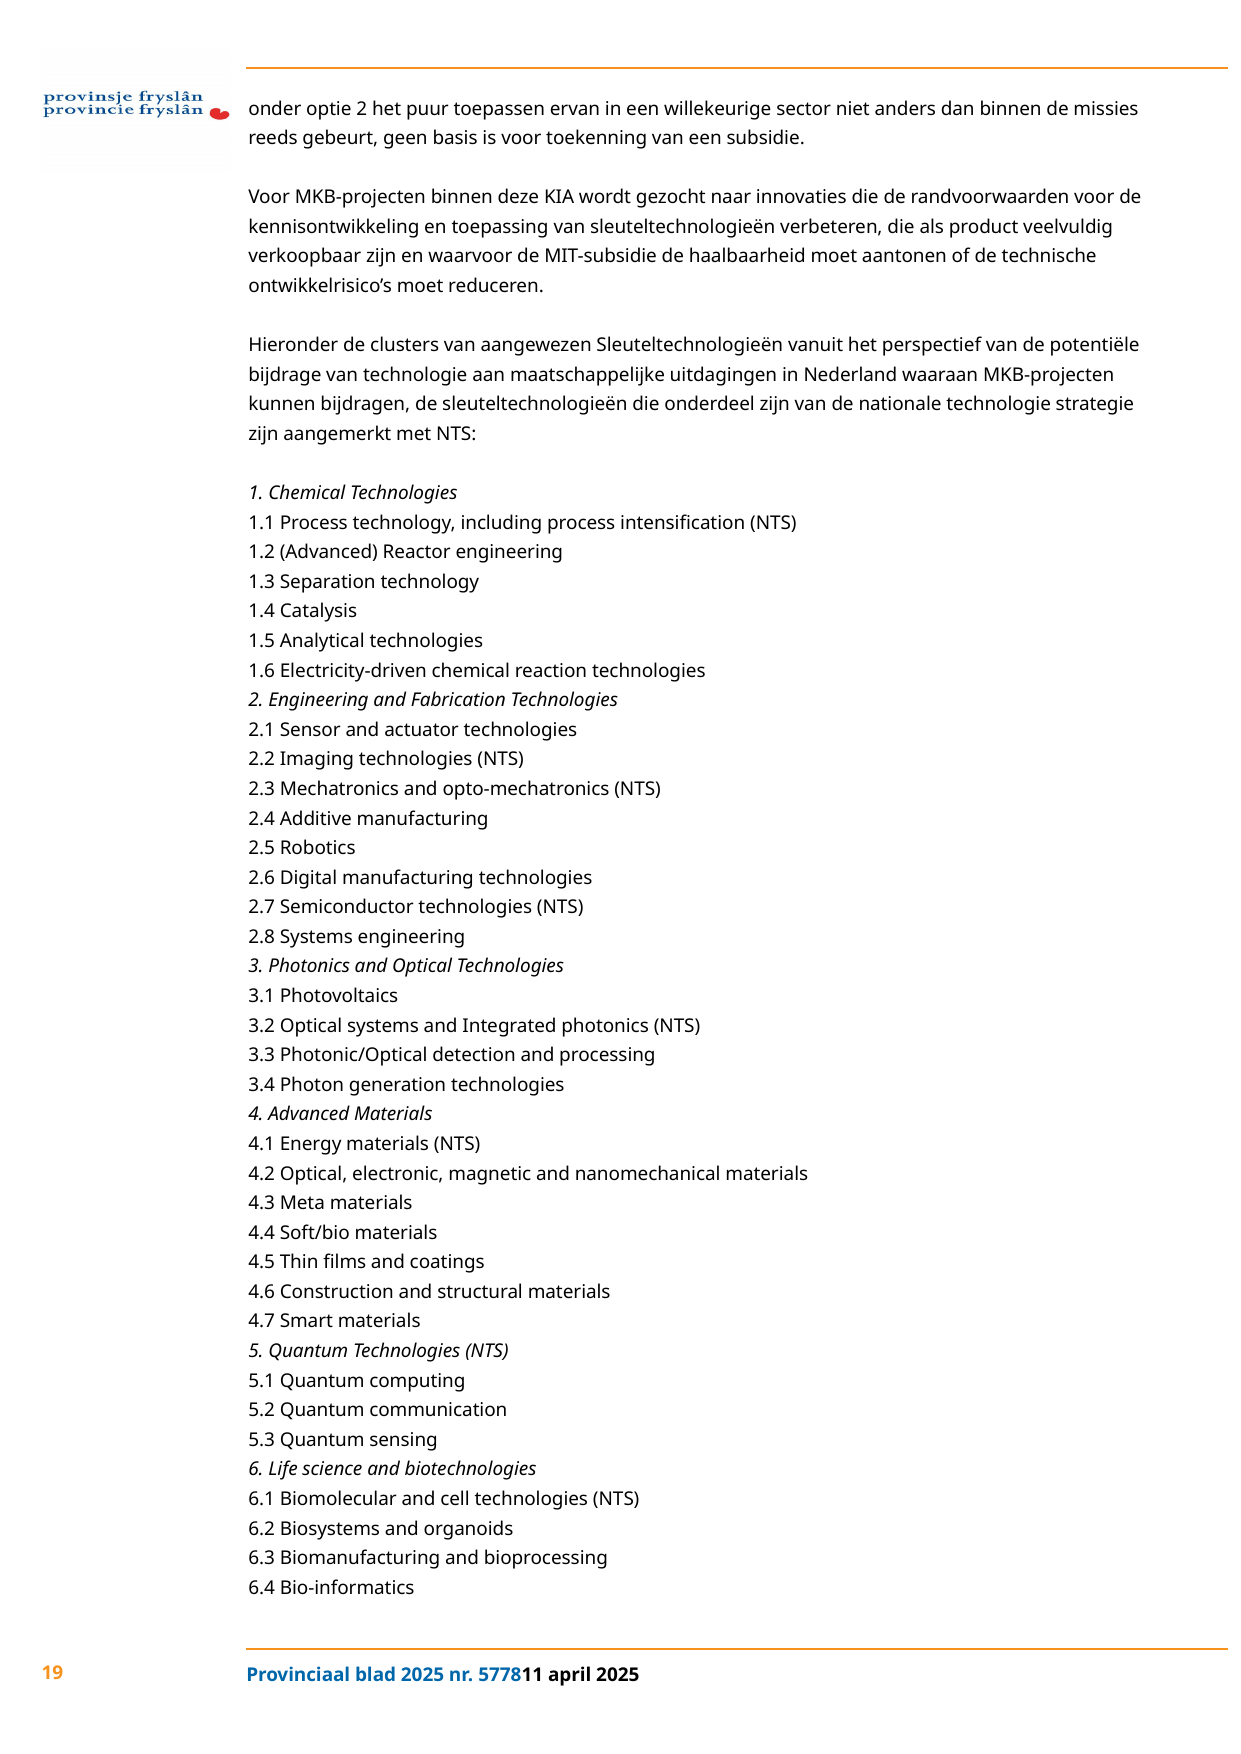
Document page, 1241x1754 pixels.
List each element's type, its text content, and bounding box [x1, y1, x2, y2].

text 6.4 Bio-informatics [248, 1574, 1152, 1600]
text 1.2 (Advanced) Reactor engineering [248, 538, 1152, 564]
text 2.8 Systems engineering [248, 923, 1152, 949]
text 4.5 Thin films and coatings [248, 1248, 1152, 1274]
text 4.6 Construction and structural materials [248, 1278, 1152, 1304]
text 5.3 Quantum sensing [248, 1426, 1152, 1452]
text 5. Quantum Technologies (NTS) [248, 1337, 1152, 1363]
text 2.3 Mechatronics and opto-mechatronics (NTS) [248, 775, 1152, 801]
text 4.3 Meta materials [248, 1189, 1152, 1215]
text 6.3 Biomanufacturing and bioprocessing [248, 1544, 1152, 1570]
text 5.2 Quantum communication [248, 1396, 1152, 1422]
text 1.4 Catalysis [248, 598, 1152, 623]
text 1. Chemical Technologies [248, 479, 1152, 505]
text 4.1 Energy materials (NTS) [248, 1130, 1152, 1156]
text 3. Photonics and Optical Technologies [248, 953, 1152, 978]
text 6.2 Biosystems and organoids [248, 1515, 1152, 1541]
text 4.4 Soft/bio materials [248, 1219, 1152, 1245]
text 6.1 Biomolecular and cell technologies (NTS) [248, 1485, 1152, 1511]
text 6. Life science and biotechnologies [248, 1456, 1152, 1481]
text 1.1 Process technology, including process intensification (NTS) [248, 509, 1152, 535]
text 2.1 Sensor and actuator technologies [248, 716, 1152, 742]
text 1.3 Separation technology [248, 568, 1152, 594]
text 1.6 Electricity-driven chemical reaction technologies [248, 657, 1152, 683]
text 4.2 Optical, electronic, magnetic and nanomechanical materials [248, 1160, 1152, 1186]
text 2.4 Additive manufacturing [248, 805, 1152, 831]
text 4.7 Smart materials [248, 1308, 1152, 1333]
picture [41, 47, 231, 172]
text 5.1 Quantum computing [248, 1367, 1152, 1393]
text 3.1 Photovoltaics [248, 982, 1152, 1008]
text 2.2 Imaging technologies (NTS) [248, 746, 1152, 771]
text 1.5 Analytical technologies [248, 627, 1152, 653]
text 2.6 Digital manufacturing technologies [248, 864, 1152, 890]
text 3.4 Photon generation technologies [248, 1071, 1152, 1097]
text 3.2 Optical systems and Integrated photonics (NTS) [248, 1012, 1152, 1038]
text 2.7 Semiconductor technologies (NTS) [248, 893, 1152, 919]
text 3.3 Photonic/Optical detection and processing [248, 1041, 1152, 1067]
text onder optie 2 het puur toepassen ervan in een willekeurige sector niet anders dan binnen de missies reeds gebeurt, geen basis is voor toekenning van een subsidie. [248, 95, 1152, 150]
text Hieronder de clusters van aangewezen Sleuteltechnologieën vanuit het perspectief van de potentiële bijdrage van technologie aan maatschappelijke uitdagingen in Nederland waaraan MKB-projecten kunnen bijdragen, de sleuteltechnologieën die onderdeel zijn van de nationale technologie strategie zijn aangemerkt met NTS: [248, 331, 1152, 446]
text Voor MKB-projecten binnen deze KIA wordt gezocht naar innovaties die de randvoorwaarden voor de kennisontwikkeling en toepassing van sleuteltechnologieën verbeteren, die als product veelvuldig verkoopbaar zijn en waarvoor de MIT-subsidie de haalbaarheid moet aantonen of de technische ontwikkelrisico’s moet reduceren. [248, 183, 1152, 298]
text 4. Advanced Materials [248, 1101, 1152, 1126]
text 2. Engineering and Fabrication Technologies [248, 686, 1152, 712]
text 2.5 Robotics [248, 834, 1152, 860]
